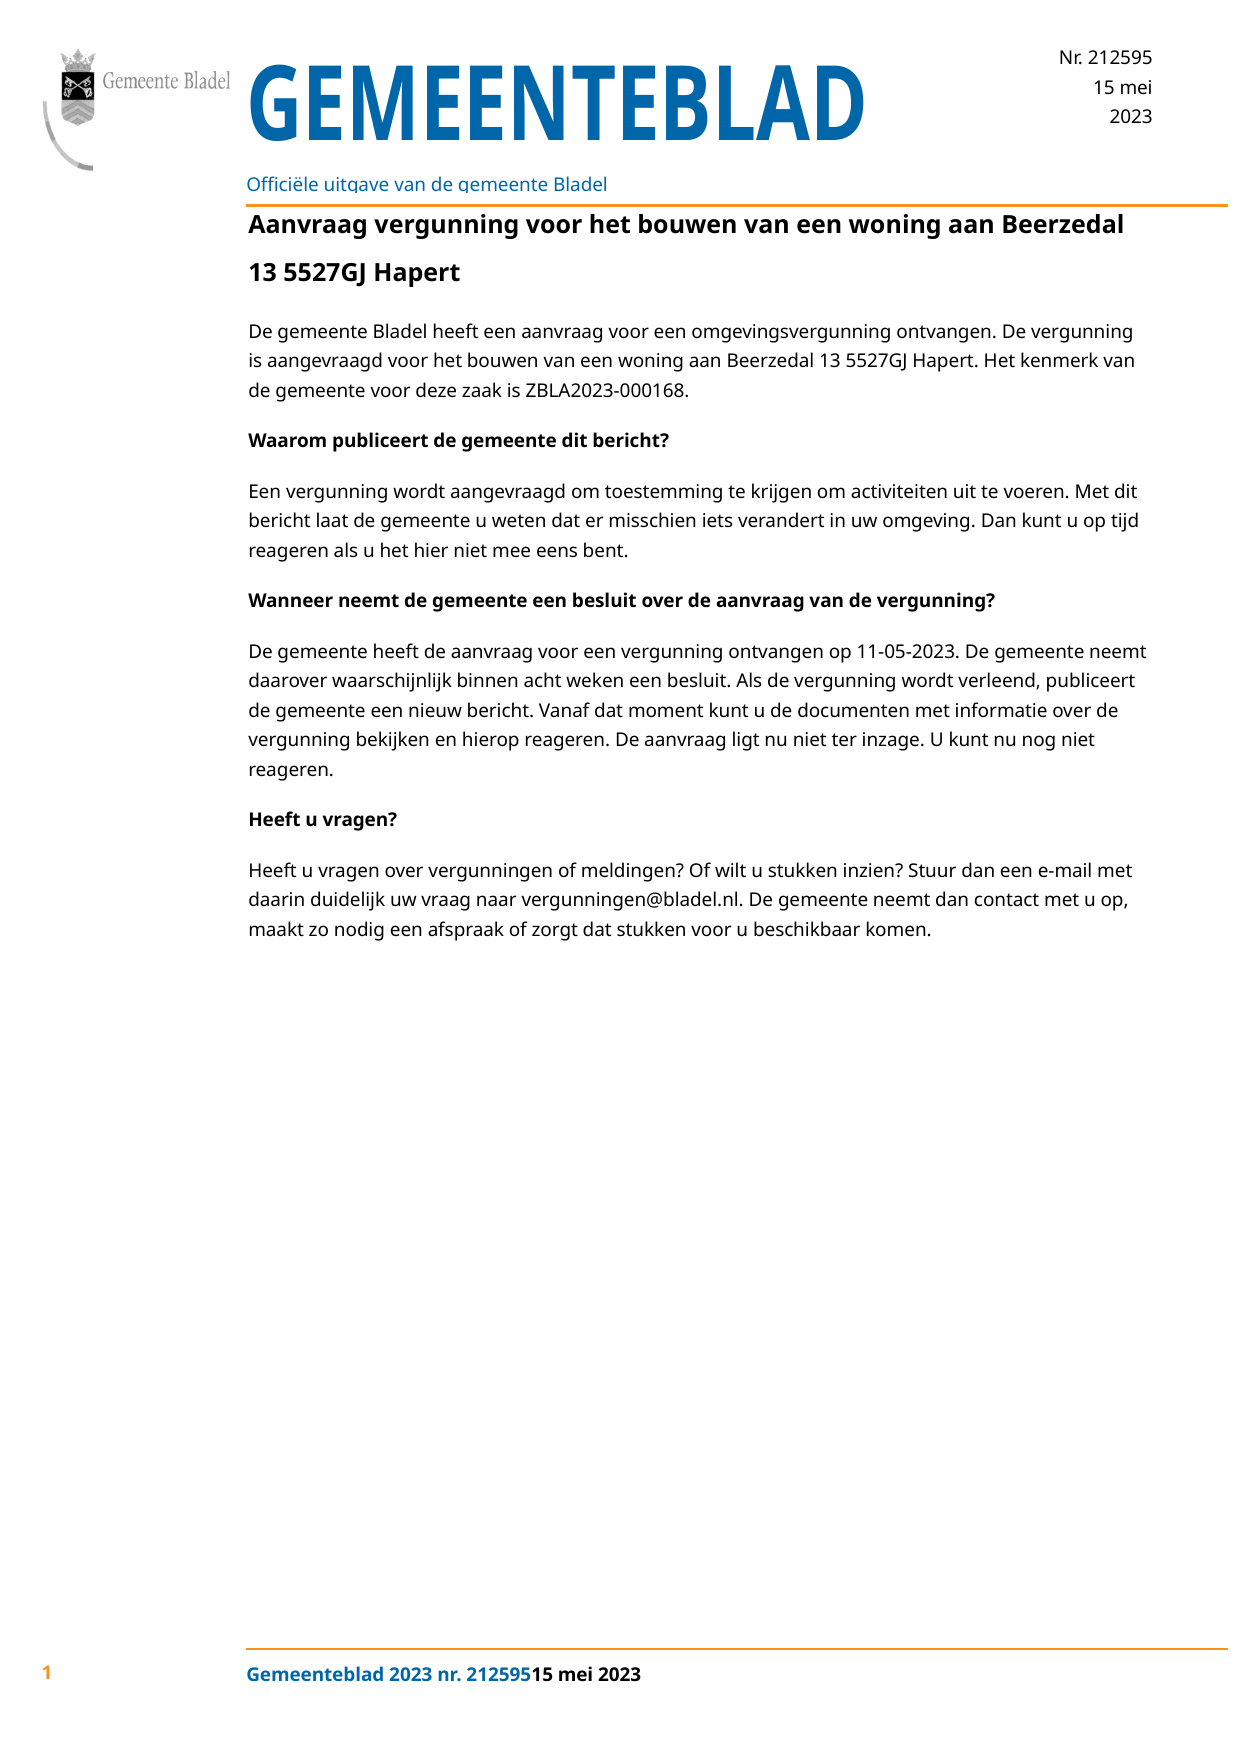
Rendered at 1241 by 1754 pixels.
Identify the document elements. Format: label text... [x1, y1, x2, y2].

text Heeft u vragen? [248, 807, 1152, 832]
text Een vergunning wordt aangevraagd om toestemming te krijgen om activiteiten uit te voeren. Met dit bericht laat de gemeente u weten dat er misschien iets verandert in uw omgeving. Dan kunt u op tijd reageren als u het hier niet mee eens bent. [248, 478, 1152, 563]
text Aanvraag vergunning voor het bouwen van een woning aan Beerzedal 13 5527GJ Hapert [248, 207, 1152, 288]
text De gemeente heeft de aanvraag voor een vergunning ontvangen op 11-05-2023. De gemeente neemt daarover waarschijnlijk binnen acht weken een besluit. Als de vergunning wordt verleend, publiceert de gemeente een nieuw bericht. Vanaf dat moment kunt u de documenten met informatie over de vergunning bekijken en hierop reageren. De aanvraag ligt nu niet ter inzage. U kunt nu nog niet reageren. [248, 638, 1152, 782]
text Waarom publiceert de gemeente dit bericht? [248, 427, 1152, 453]
picture [41, 47, 231, 172]
text De gemeente Bladel heeft een aanvraag voor een omgevingsvergunning ontvangen. De vergunning is aangevraagd voor het bouwen van een woning aan Beerzedal 13 5527GJ Hapert. Het kenmerk van de gemeente voor deze zaak is ZBLA2023-000168. [248, 318, 1152, 403]
text Wanneer neemt de gemeente een besluit over de aanvraag van de vergunning? [248, 587, 1152, 613]
text Heeft u vragen over vergunningen of meldingen? Of wilt u stukken inzien? Stuur dan een e-mail met daarin duidelijk uw vraag naar vergunningen@bladel.nl. De gemeente neemt dan contact met u op, maakt zo nodig een afspraak of zorgt dat stukken voor u beschikbaar komen. [248, 857, 1152, 942]
